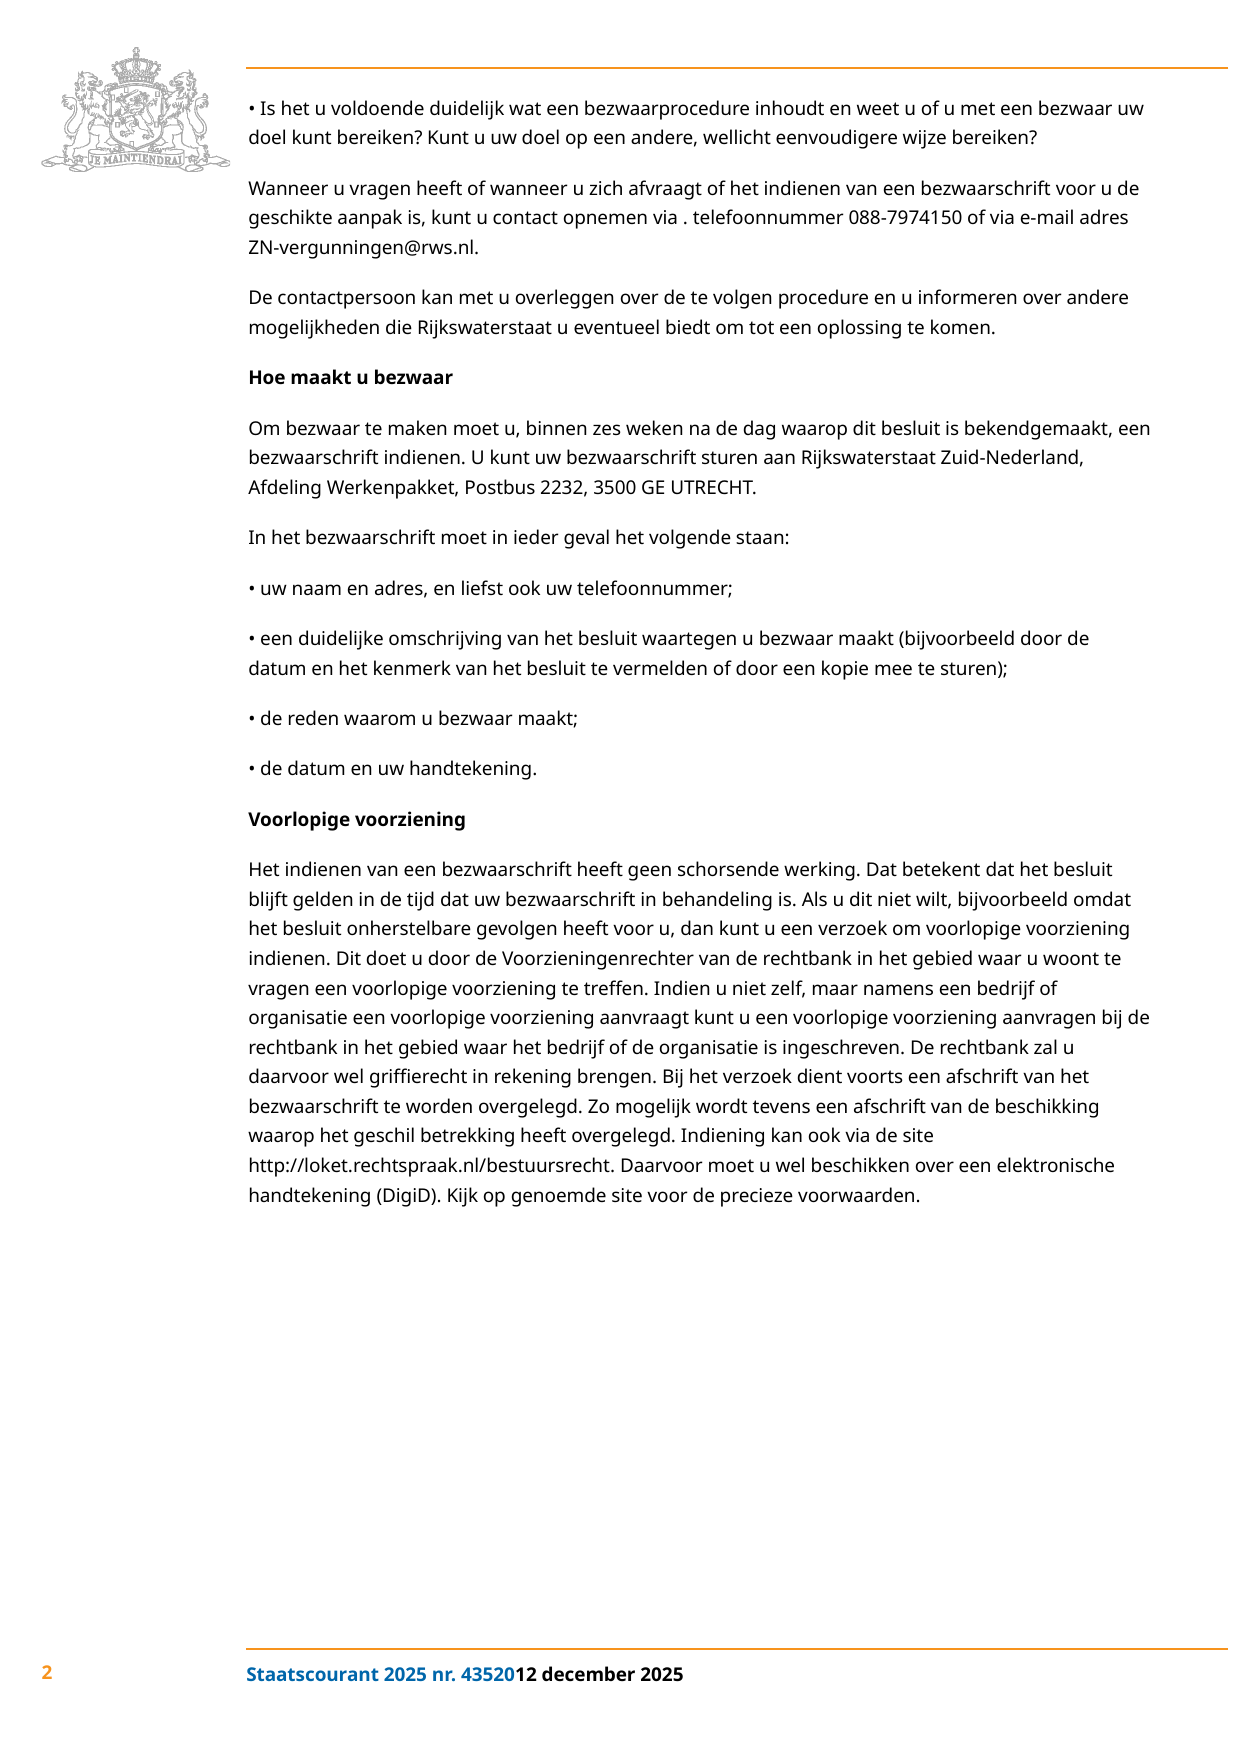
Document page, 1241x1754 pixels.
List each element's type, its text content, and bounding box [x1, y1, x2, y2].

text Het indienen van een bezwaarschrift heeft geen schorsende werking. Dat betekent dat het besluit blijft gelden in de tijd dat uw bezwaarschrift in behandeling is. Als u dit niet wilt, bijvoorbeeld omdat het besluit onherstelbare gevolgen heeft voor u, dan kunt u een verzoek om voorlopige voorziening indienen. Dit doet u door de Voorzieningenrechter van de rechtbank in het gebied waar u woont te vragen een voorlopige voorziening te treffen. Indien u niet zelf, maar namens een bedrijf of organisatie een voorlopige voorziening aanvraagt kunt u een voorlopige voorziening aanvragen bij de rechtbank in het gebied waar het bedrijf of de organisatie is ingeschreven. De rechtbank zal u daarvoor wel griffierecht in rekening brengen. Bij het verzoek dient voorts een afschrift van het bezwaarschrift te worden overgelegd. Zo mogelijk wordt tevens een afschrift van de beschikking waarop het geschil betrekking heeft overgelegd. Indiening kan ook via de site http://loket.rechtspraak.nl/bestuursrecht. Daarvoor moet u wel beschikken over een elektronische handtekening (DigiD). Kijk op genoemde site voor de precieze voorwaarden. [248, 856, 1152, 1208]
picture [41, 47, 231, 172]
text Voorlopige voorziening [248, 806, 1152, 832]
text In het bezwaarschrift moet in ieder geval het volgende staan: [248, 524, 1152, 550]
text • uw naam en adres, en liefst ook uw telefoonnummer; [248, 575, 1152, 601]
text Wanneer u vragen heeft of wanneer u zich afvraagt of het indienen van een bezwaarschrift voor u de geschikte aanpak is, kunt u contact opnemen via . telefoonnummer 088-7974150 of via e-mail adres ZN-vergunningen@rws.nl. [248, 175, 1152, 260]
text • de reden waarom u bezwaar maakt; [248, 705, 1152, 731]
text Hoe maakt u bezwaar [248, 364, 1152, 390]
text Om bezwaar te maken moet u, binnen zes weken na de dag waarop dit besluit is bekendgemaakt, een bezwaarschrift indienen. U kunt uw bezwaarschrift sturen aan Rijkswaterstaat Zuid-Nederland, Afdeling Werkenpakket, Postbus 2232, 3500 GE UTRECHT. [248, 415, 1152, 500]
text • de datum en uw handtekening. [248, 756, 1152, 781]
text • een duidelijke omschrijving van het besluit waartegen u bezwaar maakt (bijvoorbeeld door de datum en het kenmerk van het besluit te vermelden of door een kopie mee te sturen); [248, 625, 1152, 681]
text • Is het u voldoende duidelijk wat een bezwaarprocedure inhoudt en weet u of u met een bezwaar uw doel kunt bereiken? Kunt u uw doel op een andere, wellicht eenvoudigere wijze bereiken? [248, 95, 1152, 150]
text De contactpersoon kan met u overleggen over de te volgen procedure en u informeren over andere mogelijkheden die Rijkswaterstaat u eventueel biedt om tot een oplossing te komen. [248, 284, 1152, 340]
